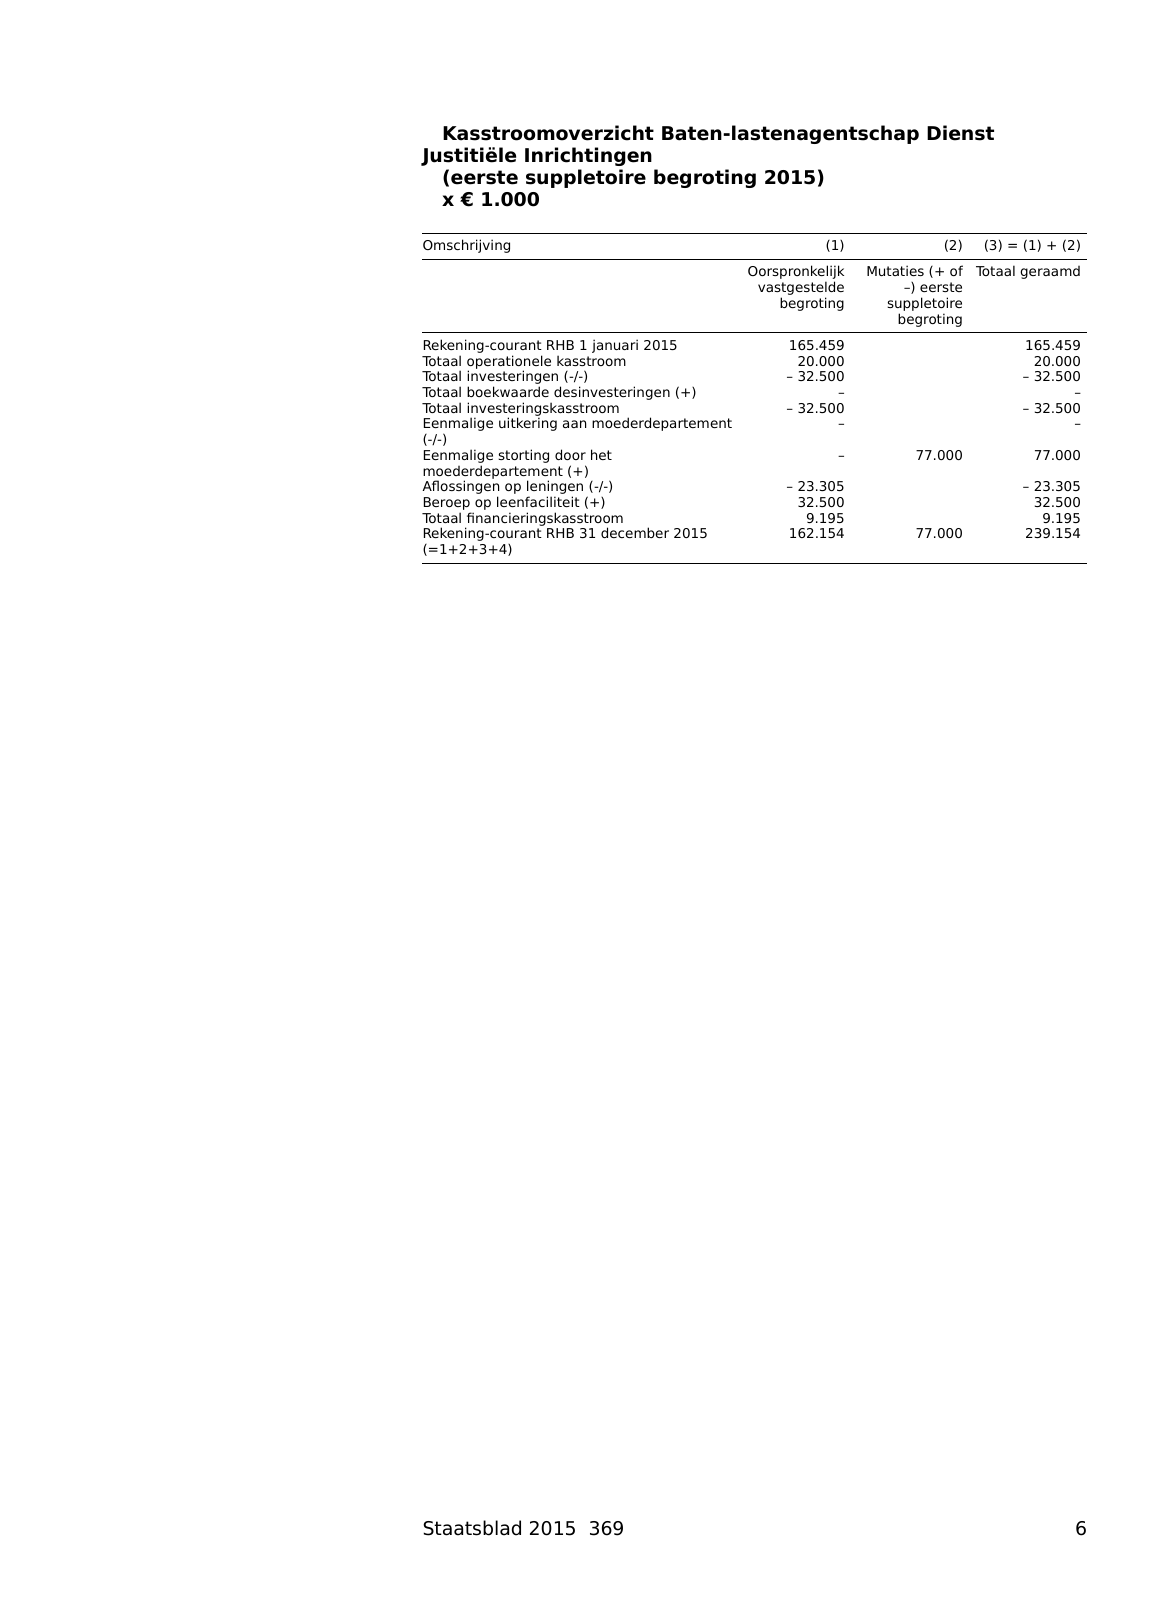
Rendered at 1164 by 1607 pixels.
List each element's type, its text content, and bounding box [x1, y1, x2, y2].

table_cell Mutaties (+ of –) eerste suppletoire begroting [850, 260, 968, 332]
table_cell – 32.500 [732, 401, 850, 416]
table_cell 32.500 [732, 495, 850, 511]
table_header (2) [850, 234, 968, 258]
table_cell – 23.305 [732, 479, 850, 495]
table_cell 162.154 [732, 526, 850, 562]
table_cell Totaal investeringen (-/-) [422, 369, 732, 385]
table_header Omschrijving [422, 234, 732, 258]
table_cell [850, 369, 968, 385]
table_cell Totaal investeringskasstroom [422, 401, 732, 416]
table_cell [850, 479, 968, 495]
table_cell [422, 260, 732, 332]
table_header (1) [732, 234, 850, 258]
table_cell Rekening-courant RHB 1 januari 2015 [422, 333, 732, 353]
table_cell 9.195 [969, 511, 1087, 526]
table_cell – [969, 416, 1087, 448]
table_header (3) = (1) + (2) [969, 234, 1087, 258]
table_cell 239.154 [969, 526, 1087, 562]
table_cell Eenmalige uitkering aan moederdepartement (-/-) [422, 416, 732, 448]
table_cell – 32.500 [969, 401, 1087, 416]
table_cell – 32.500 [732, 369, 850, 385]
table_cell Totaal boekwaarde desinvesteringen (+) [422, 385, 732, 401]
table_cell [850, 333, 968, 353]
table_cell Totaal operationele kasstroom [422, 353, 732, 369]
table_cell [850, 495, 968, 511]
table_cell 165.459 [969, 333, 1087, 353]
table_cell 20.000 [969, 353, 1087, 369]
table_cell 9.195 [732, 511, 850, 526]
table_cell Aflossingen op leningen (-/-) [422, 479, 732, 495]
table_cell [850, 353, 968, 369]
table_cell – [732, 416, 850, 448]
table_cell – [732, 448, 850, 479]
table_cell 20.000 [732, 353, 850, 369]
table_cell – [732, 385, 850, 401]
table_cell [850, 416, 968, 448]
table_cell Beroep op leenfaciliteit (+) [422, 495, 732, 511]
table_cell [850, 401, 968, 416]
table_cell 32.500 [969, 495, 1087, 511]
text x € 1.000 [422, 188, 1087, 211]
table_cell – 32.500 [969, 369, 1087, 385]
table_cell Rekening-courant RHB 31 december 2015 (=1+2+3+4) [422, 526, 732, 562]
table_cell [850, 511, 968, 526]
table_cell 77.000 [850, 526, 968, 562]
table_cell [850, 385, 968, 401]
table_cell Totaal geraamd [969, 260, 1087, 332]
table_cell Oorspronkelijk vastgestelde begroting [732, 260, 850, 332]
table_cell 77.000 [969, 448, 1087, 479]
table_cell – 23.305 [969, 479, 1087, 495]
text (eerste suppletoire begroting 2015) [422, 167, 1087, 188]
table_cell Totaal financieringskasstroom [422, 511, 732, 526]
table_cell 165.459 [732, 333, 850, 353]
table_cell – [969, 385, 1087, 401]
table_cell 77.000 [850, 448, 968, 479]
table_cell Eenmalige storting door het moederdepartement (+) [422, 448, 732, 479]
text Kasstroomoverzicht Baten-lastenagentschap Dienst Justitiële Inrichtingen [422, 123, 1087, 167]
